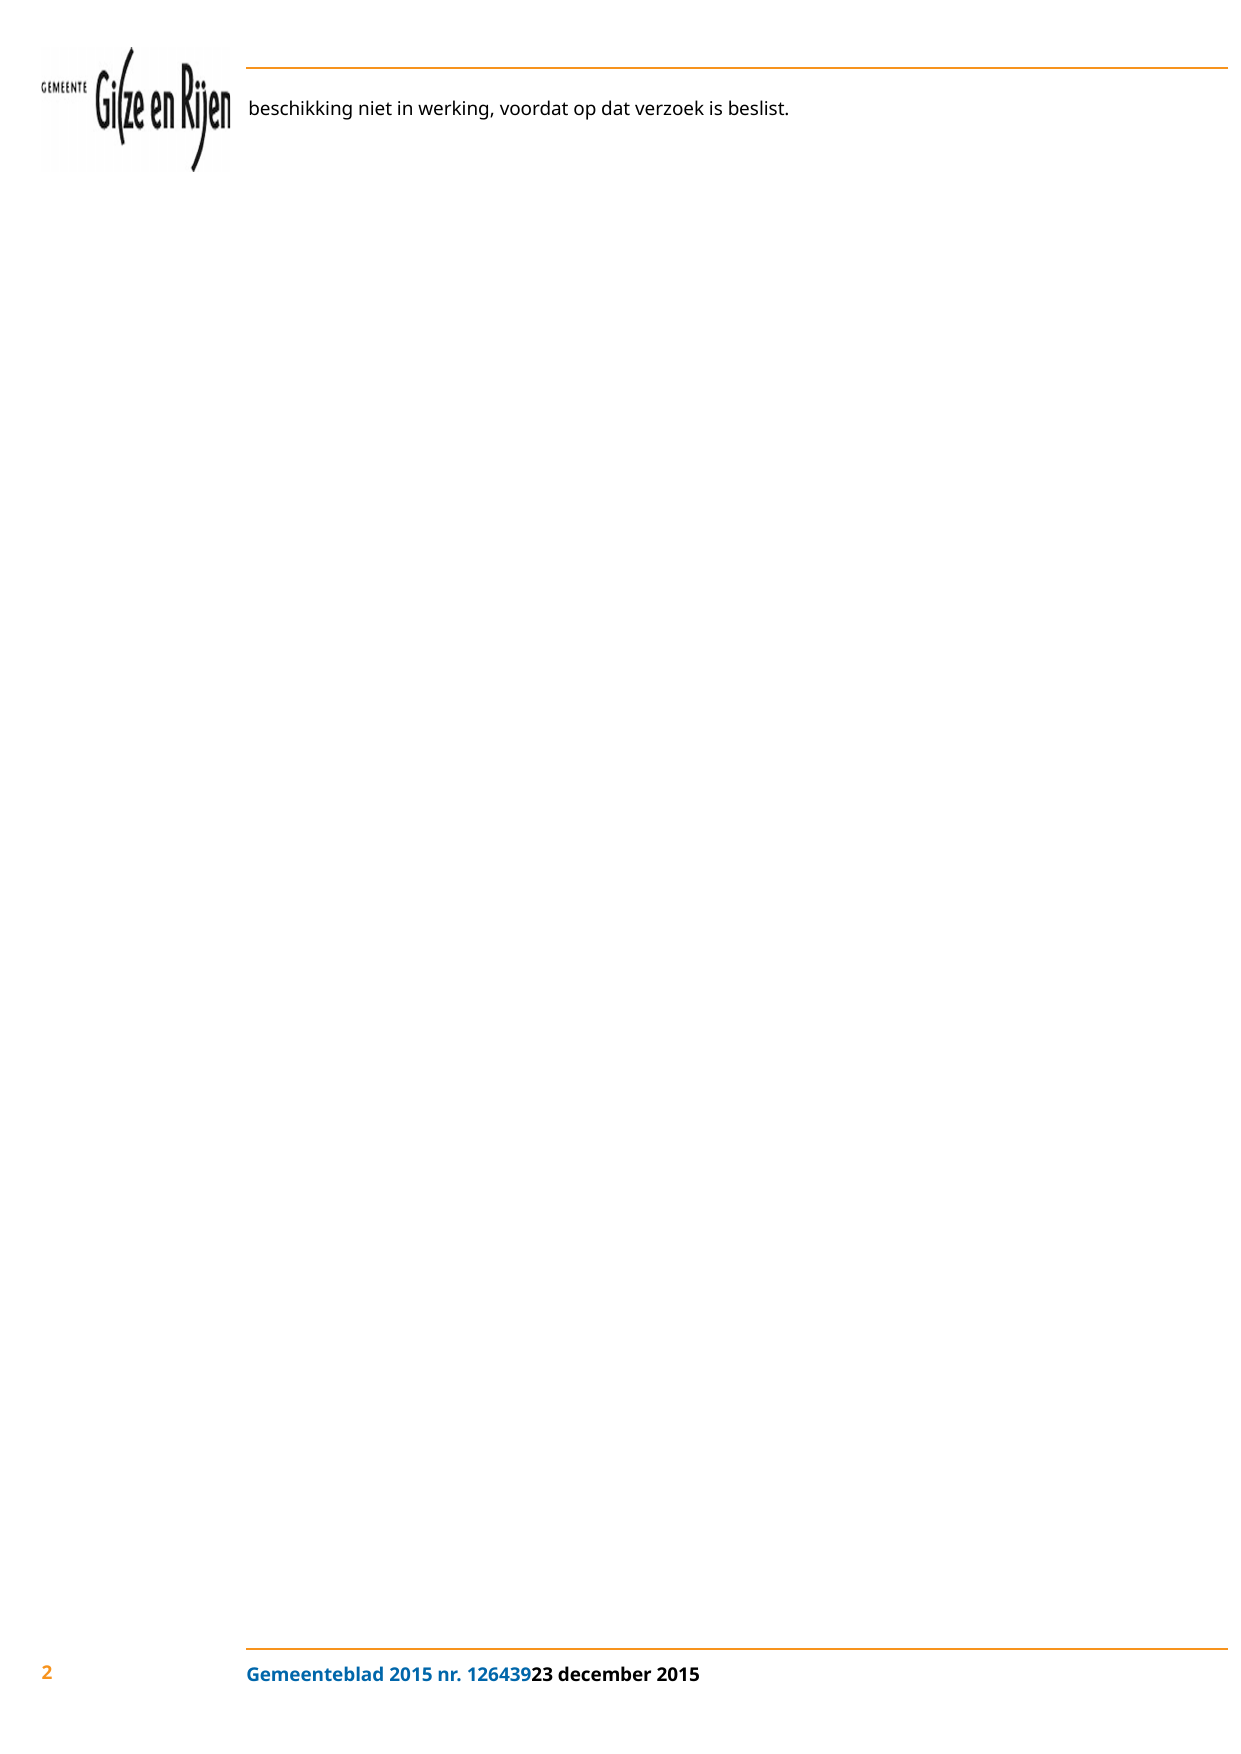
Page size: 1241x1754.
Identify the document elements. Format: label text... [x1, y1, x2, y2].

text beschikking niet in werking, voordat op dat verzoek is beslist. [248, 95, 1152, 121]
picture [41, 47, 231, 172]
